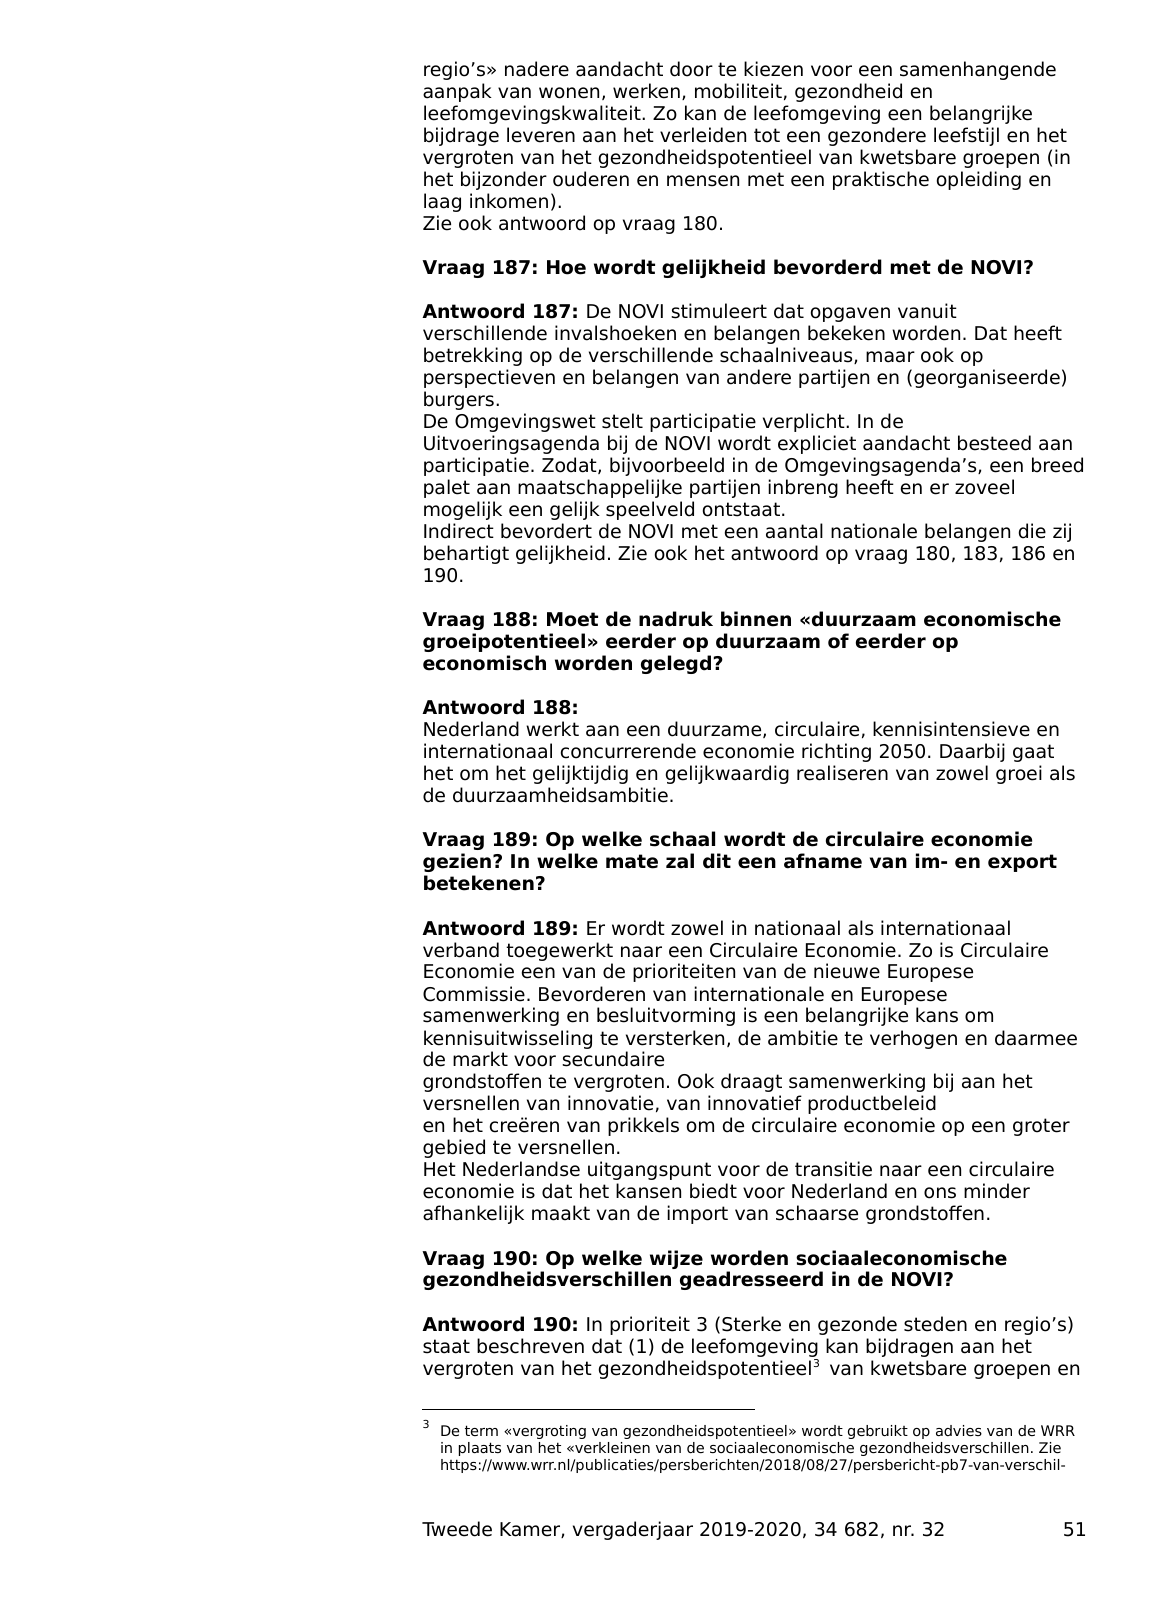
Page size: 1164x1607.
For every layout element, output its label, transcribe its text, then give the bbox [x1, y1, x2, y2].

text en het creëren van prikkels om de circulaire economie op een groter gebied te versnellen. [422, 1115, 1087, 1159]
text De term «vergroting van gezondheidspotentieel» wordt gebruikt op advies van de WRR in plaats van het «verkleinen van de sociaaleconomische gezondheidsverschillen. Zie https://www.wrr.nl/publicaties/persberichten/2018/08/27/persbericht-pb7-van-verschil- [422, 1418, 1087, 1474]
text Zie ook antwoord op vraag 180. [422, 213, 1087, 235]
subtitle Vraag 189: Op welke schaal wordt de circulaire economie gezien? In welke mate zal dit een afname van im- en export betekenen? [422, 829, 1087, 895]
text Antwoord 190: In prioriteit 3 (Sterke en gezonde steden en regio’s) staat beschreven dat (1) de leefomgeving kan bijdragen aan het vergroten van het gezondheidspotentieel van kwetsbare groepen en [422, 1313, 1087, 1379]
text Het Nederlandse uitgangspunt voor de transitie naar een circulaire economie is dat het kansen biedt voor Nederland en ons minder afhankelijk maakt van de import van schaarse grondstoffen. [422, 1159, 1087, 1225]
text Antwoord 188: [422, 697, 1087, 719]
text regio’s» nadere aandacht door te kiezen voor een samenhangende aanpak van wonen, werken, mobiliteit, gezondheid en leefomgevingskwaliteit. Zo kan de leefomgeving een belangrijke bijdrage leveren aan het verleiden tot een gezondere leefstijl en het vergroten van het gezondheidspotentieel van kwetsbare groepen (in het bijzonder ouderen en mensen met een praktische opleiding en laag inkomen). [422, 59, 1087, 213]
text De Omgevingswet stelt participatie verplicht. In de Uitvoeringsagenda bij de NOVI wordt expliciet aandacht besteed aan participatie. Zodat, bijvoorbeeld in de Omgevingsagenda’s, een breed palet aan maatschappelijke partijen inbreng heeft en er zoveel mogelijk een gelijk speelveld ontstaat. [422, 411, 1087, 521]
text grondstoffen te vergroten. Ook draagt samenwerking bij aan het versnellen van innovatie, van innovatief productbeleid [422, 1071, 1087, 1115]
subtitle Vraag 187: Hoe wordt gelijkheid bevorderd met de NOVI? [422, 257, 1087, 279]
text Antwoord 189: Er wordt zowel in nationaal als internationaal verband toegewerkt naar een Circulaire Economie. Zo is Circulaire Economie een van de prioriteiten van de nieuwe Europese Commissie. Bevorderen van internationale en Europese samenwerking en besluitvorming is een belangrijke kans om kennisuitwisseling te versterken, de ambitie te verhogen en daarmee de markt voor secundaire [422, 917, 1087, 1071]
subtitle Vraag 188: Moet de nadruk binnen «duurzaam economische groeipotentieel» eerder op duurzaam of eerder op economisch worden gelegd? [422, 609, 1087, 675]
text Nederland werkt aan een duurzame, circulaire, kennisintensieve en internationaal concurrerende economie richting 2050. Daarbij gaat het om het gelijktijdig en gelijkwaardig realiseren van zowel groei als de duurzaamheidsambitie. [422, 719, 1087, 807]
text Antwoord 187: De NOVI stimuleert dat opgaven vanuit verschillende invalshoeken en belangen bekeken worden. Dat heeft betrekking op de verschillende schaalniveaus, maar ook op perspectieven en belangen van andere partijen en (georganiseerde) burgers. [422, 301, 1087, 411]
subtitle Vraag 190: Op welke wijze worden sociaaleconomische gezondheidsverschillen geadresseerd in de NOVI? [422, 1247, 1087, 1291]
text Indirect bevordert de NOVI met een aantal nationale belangen die zij behartigt gelijkheid. Zie ook het antwoord op vraag 180, 183, 186 en 190. [422, 521, 1087, 587]
